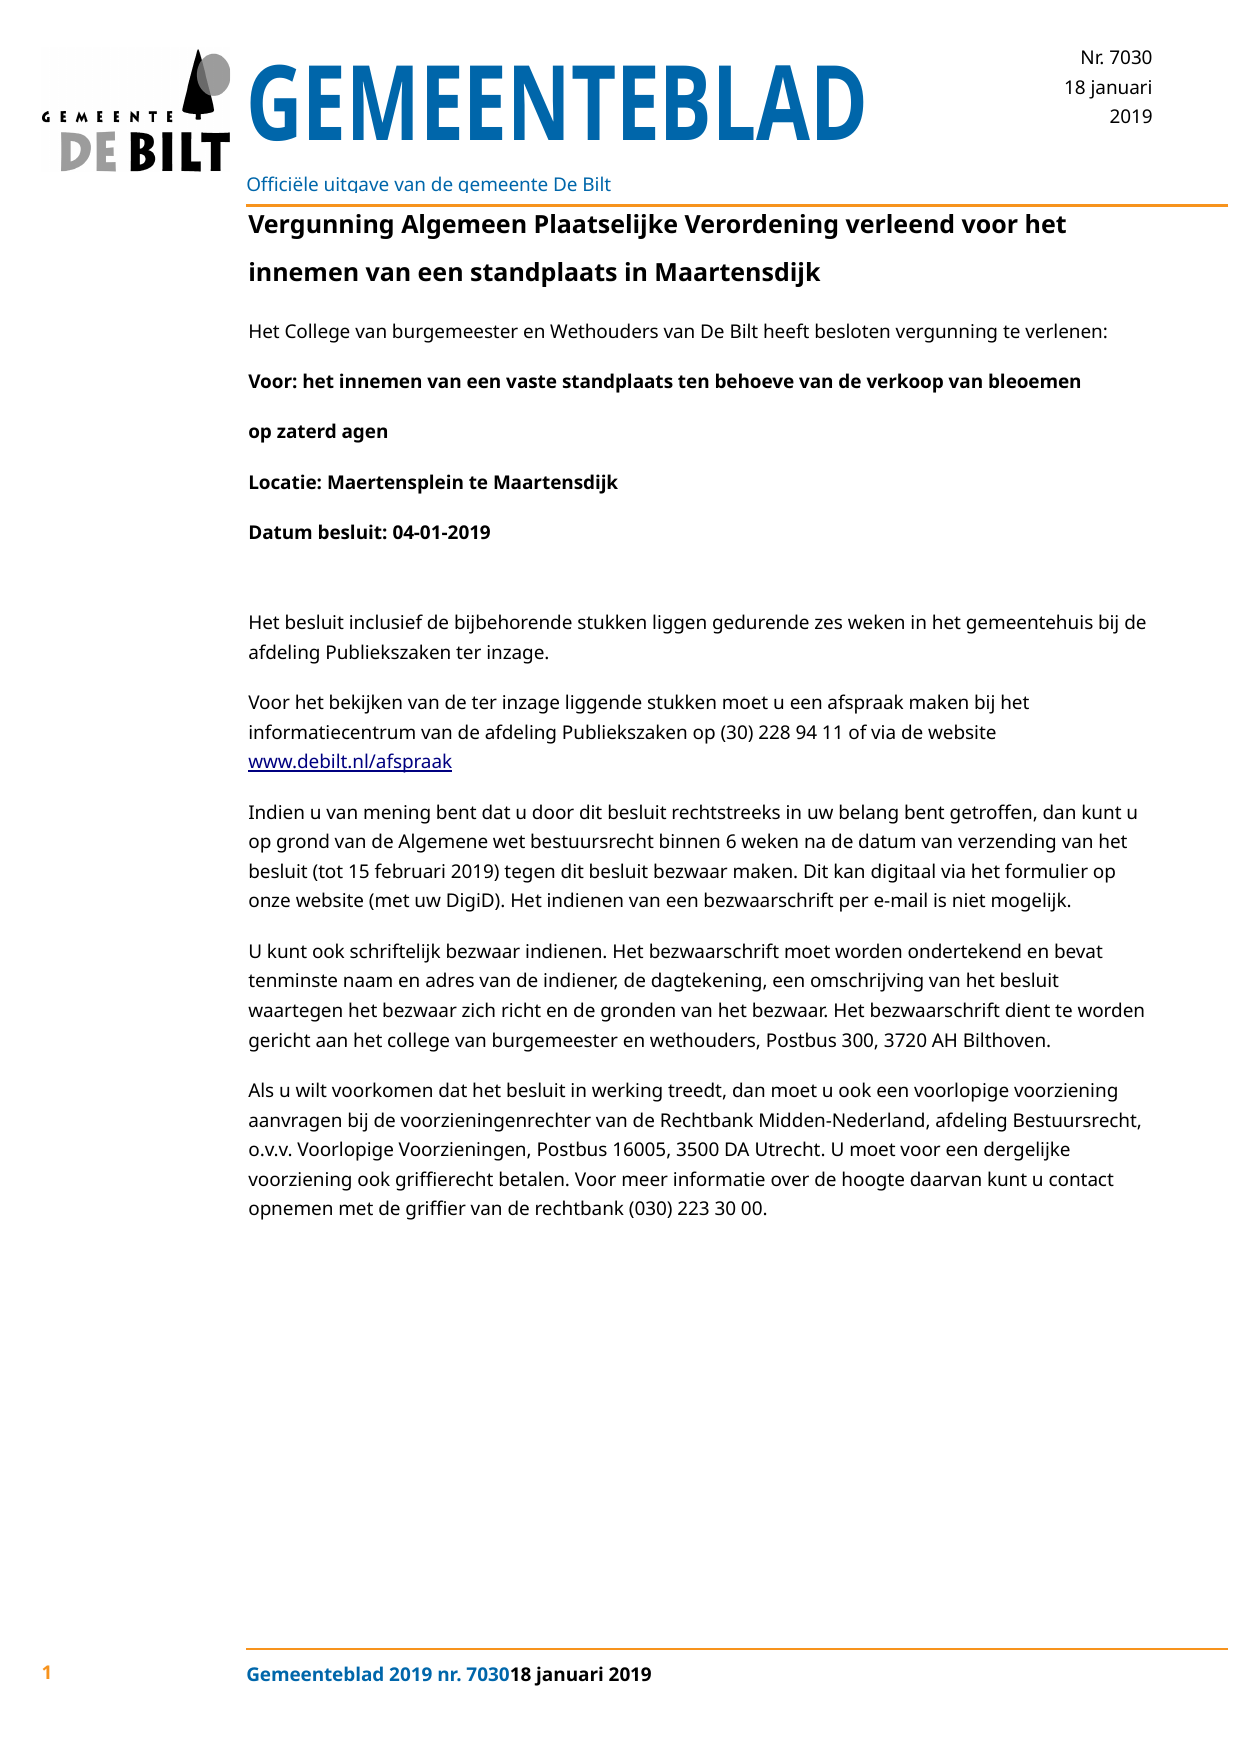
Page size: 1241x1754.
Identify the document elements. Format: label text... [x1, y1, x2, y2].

text Datum besluit: 04-01-2019 [248, 519, 1152, 545]
picture [41, 47, 231, 172]
text Vergunning Algemeen Plaatselijke Verordening verleend voor het innemen van een standplaats in Maartensdijk [248, 207, 1152, 288]
text Voor het bekijken van de ter inzage liggende stukken moet u een afspraak maken bij het informatiecentrum van de afdeling Publiekszaken op (30) 228 94 11 of via de website www.debilt.nl/afspraak [248, 689, 1152, 774]
text Locatie: Maertensplein te Maartensdijk [248, 469, 1152, 495]
text Het College van burgemeester en Wethouders van De Bilt heeft besloten vergunning te verlenen: [248, 318, 1152, 344]
text op zaterd agen [248, 419, 1152, 444]
text U kunt ook schriftelijk bezwaar indienen. Het bezwaarschrift moet worden ondertekend en bevat tenminste naam en adres van de indiener, de dagtekening, een omschrijving van het besluit waartegen het bezwaar zich richt en de gronden van het bezwaar. Het bezwaarschrift dient te worden gericht aan het college van burgemeester en wethouders, Postbus 300, 3720 AH Bilthoven. [248, 938, 1152, 1052]
text Indien u van mening bent dat u door dit besluit rechtstreeks in uw belang bent getroffen, dan kunt u op grond van de Algemene wet bestuursrecht binnen 6 weken na de datum van verzending van het besluit (tot 15 februari 2019) tegen dit besluit bezwaar maken. Dit kan digitaal via het formulier op onze website (met uw DigiD). Het indienen van een bezwaarschrift per e-mail is niet mogelijk. [248, 799, 1152, 913]
text Als u wilt voorkomen dat het besluit in werking treedt, dan moet u ook een voorlopige voorziening aanvragen bij de voorzieningenrechter van de Rechtbank Midden-Nederland, afdeling Bestuursrecht, o.v.v. Voorlopige Voorzieningen, Postbus 16005, 3500 DA Utrecht. U moet voor een dergelijke voorziening ook griffierecht betalen. Voor meer informatie over de hoogte daarvan kunt u contact opnemen met de griffier van de rechtbank (030) 223 30 00. [248, 1077, 1152, 1221]
text Voor: het innemen van een vaste standplaats ten behoeve van de verkoop van bleoemen [248, 368, 1152, 394]
text Het besluit inclusief de bijbehorende stukken liggen gedurende zes weken in het gemeentehuis bij de afdeling Publiekszaken ter inzage. [248, 609, 1152, 664]
